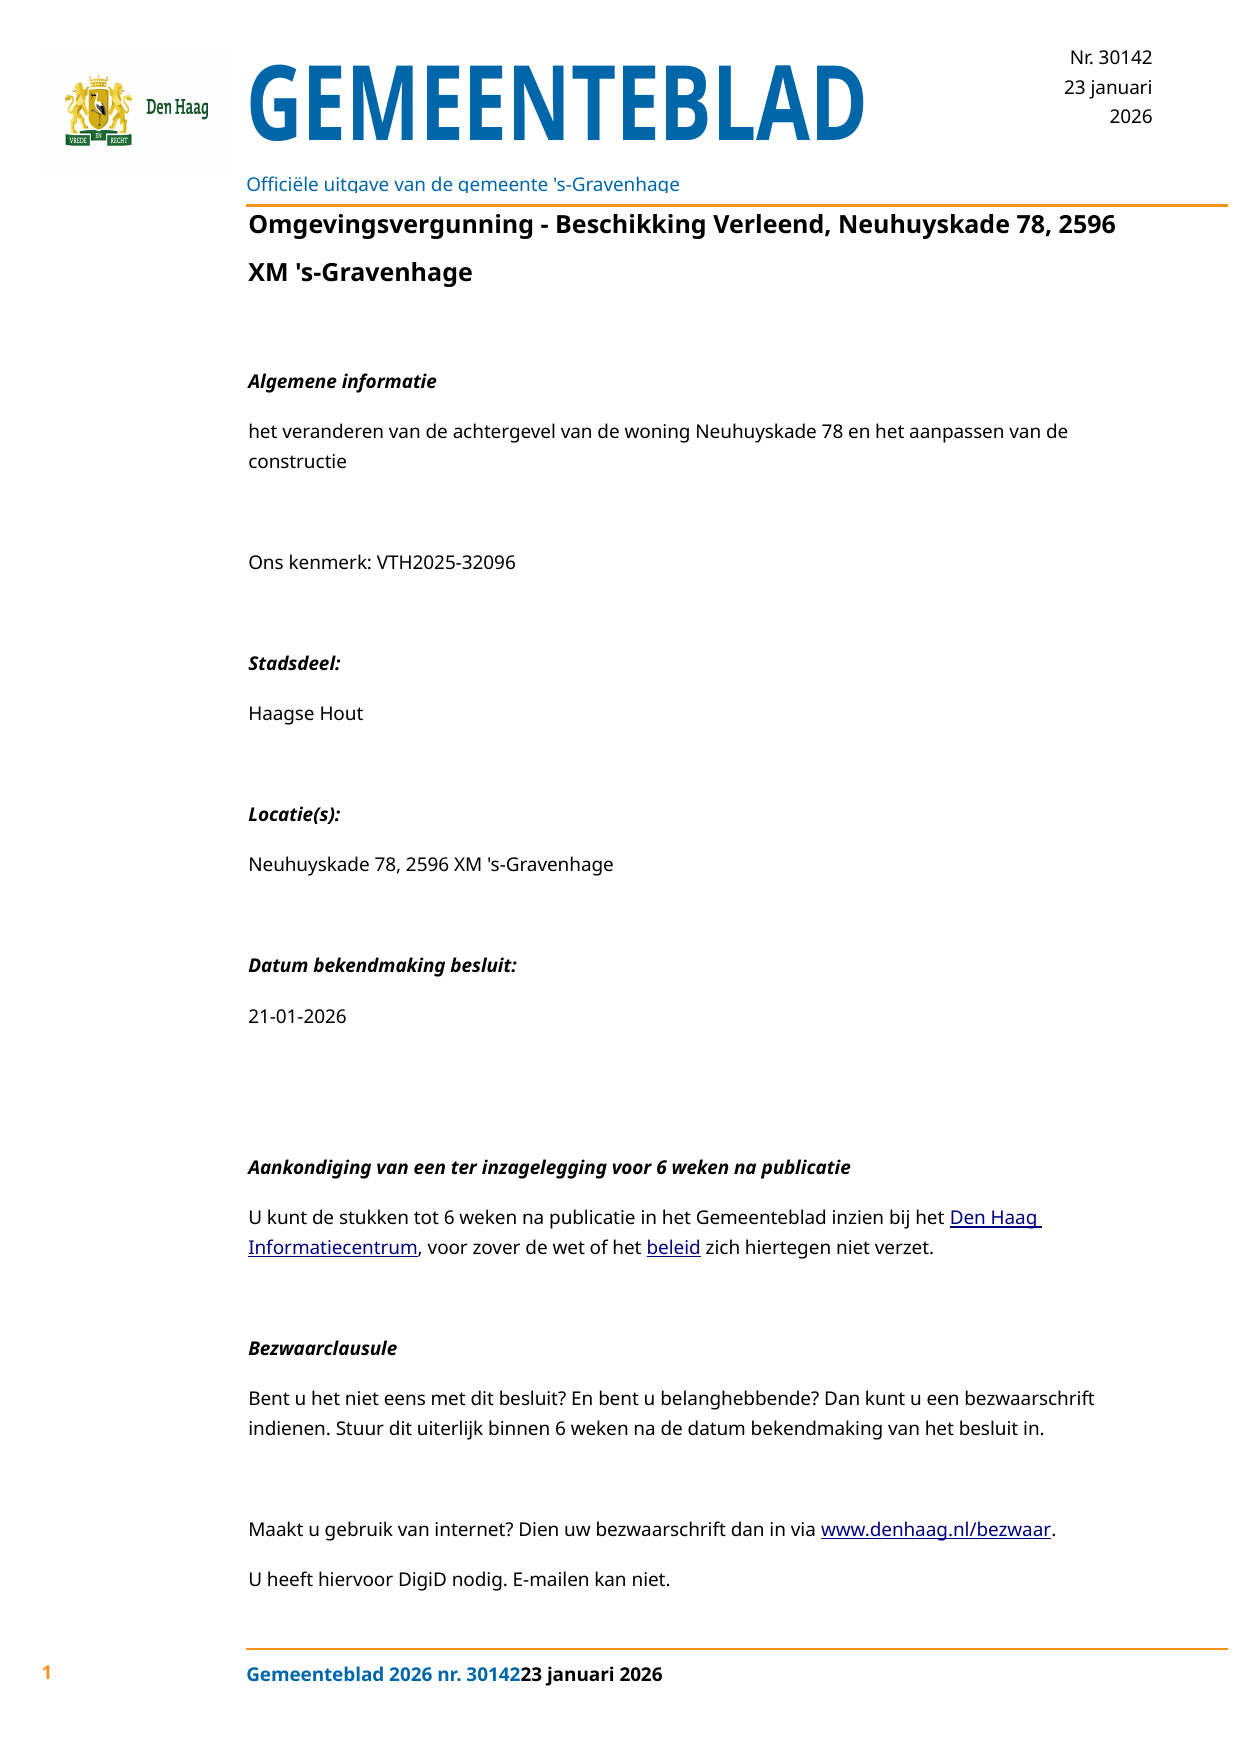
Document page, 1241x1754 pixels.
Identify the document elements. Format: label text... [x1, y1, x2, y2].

text U kunt de stukken tot 6 weken na publicatie in het Gemeenteblad inzien bij het Den Haag Informatiecentrum, voor zover de wet of het beleid zich hiertegen niet verzet. [248, 1204, 1152, 1260]
picture [41, 47, 231, 172]
text Datum bekendmaking besluit: [248, 952, 1152, 978]
text Ons kenmerk: VTH2025-32096 [248, 549, 1152, 575]
text Neuhuyskade 78, 2596 XM 's-Gravenhage [248, 852, 1152, 877]
text het veranderen van de achtergevel van de woning Neuhuyskade 78 en het aanpassen van de constructie [248, 419, 1152, 474]
text U heeft hiervoor DigiD nodig. E-mailen kan niet. [248, 1566, 1152, 1592]
text Bent u het niet eens met dit besluit? En bent u belanghebbende? Dan kunt u een bezwaarschrift indienen. Stuur dit uiterlijk binnen 6 weken na de datum bekendmaking van het besluit in. [248, 1385, 1152, 1441]
text Aankondiging van een ter inzagelegging voor 6 weken na publicatie [248, 1154, 1152, 1180]
text Bezwaarclausule [248, 1335, 1152, 1361]
text Locatie(s): [248, 801, 1152, 827]
text Stadsdeel: [248, 650, 1152, 676]
text Haagse Hout [248, 700, 1152, 726]
text Omgevingsvergunning - Beschikking Verleend, Neuhuyskade 78, 2596 XM 's-Gravenhage [248, 207, 1152, 288]
text Algemene informatie [248, 368, 1152, 394]
text Maakt u gebruik van internet? Dien uw bezwaarschrift dan in via www.denhaag.nl/bezwaar. [248, 1516, 1152, 1542]
text 21-01-2026 [248, 1003, 1152, 1029]
